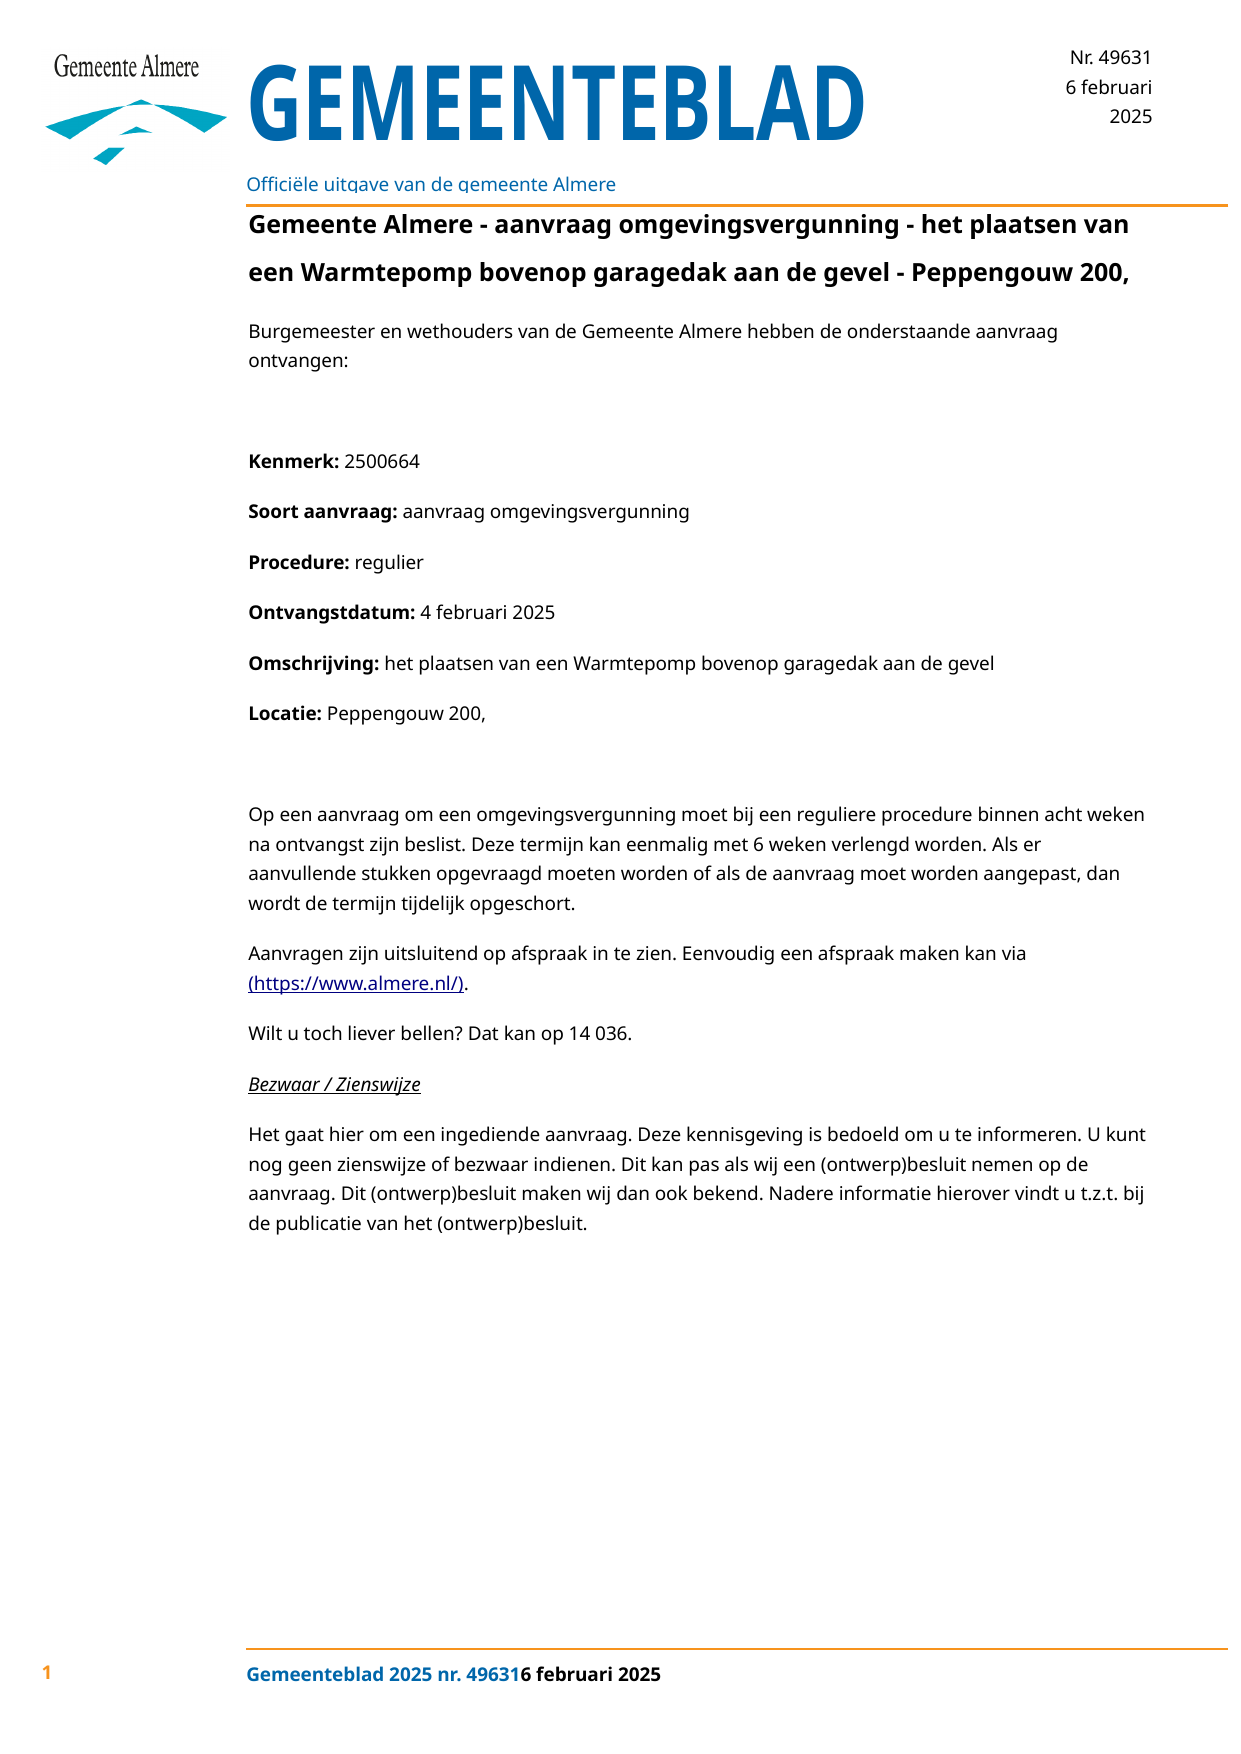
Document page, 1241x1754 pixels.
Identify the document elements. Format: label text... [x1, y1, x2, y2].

text Omschrijving: het plaatsen van een Warmtepomp bovenop garagedak aan de gevel [248, 650, 1152, 676]
text Bezwaar / Zienswijze [248, 1071, 1152, 1097]
text Wilt u toch liever bellen? Dat kan op 14 036. [248, 1020, 1152, 1046]
text Locatie: Peppengouw 200, [248, 700, 1152, 726]
text Op een aanvraag om een omgevingsvergunning moet bij een reguliere procedure binnen acht weken na ontvangst zijn beslist. Deze termijn kan eenmalig met 6 weken verlengd worden. Als er aanvullende stukken opgevraagd moeten worden of als de aanvraag moet worden aangepast, dan wordt de termijn tijdelijk opgeschort. [248, 801, 1152, 916]
text Aanvragen zijn uitsluitend op afspraak in te zien. Eenvoudig een afspraak maken kan via (https://www.almere.nl/). [248, 940, 1152, 996]
text Soort aanvraag: aanvraag omgevingsvergunning [248, 499, 1152, 524]
text Ontvangstdatum: 4 februari 2025 [248, 599, 1152, 625]
text Burgemeester en wethouders van de Gemeente Almere hebben de onderstaande aanvraag ontvangen: [248, 318, 1152, 373]
text Kenmerk: 2500664 [248, 448, 1152, 474]
text Procedure: regulier [248, 549, 1152, 575]
text Het gaat hier om een ingediende aanvraag. Deze kennisgeving is bedoeld om u te informeren. U kunt nog geen zienswijze of bezwaar indienen. Dit kan pas als wij een (ontwerp)besluit nemen op de aanvraag. Dit (ontwerp)besluit maken wij dan ook bekend. Nadere informatie hierover vindt u t.z.t. bij de publicatie van het (ontwerp)besluit. [248, 1121, 1152, 1236]
picture [41, 47, 231, 172]
text Gemeente Almere - aanvraag omgevingsvergunning - het plaatsen van een Warmtepomp bovenop garagedak aan de gevel - Peppengouw 200, [248, 207, 1152, 288]
